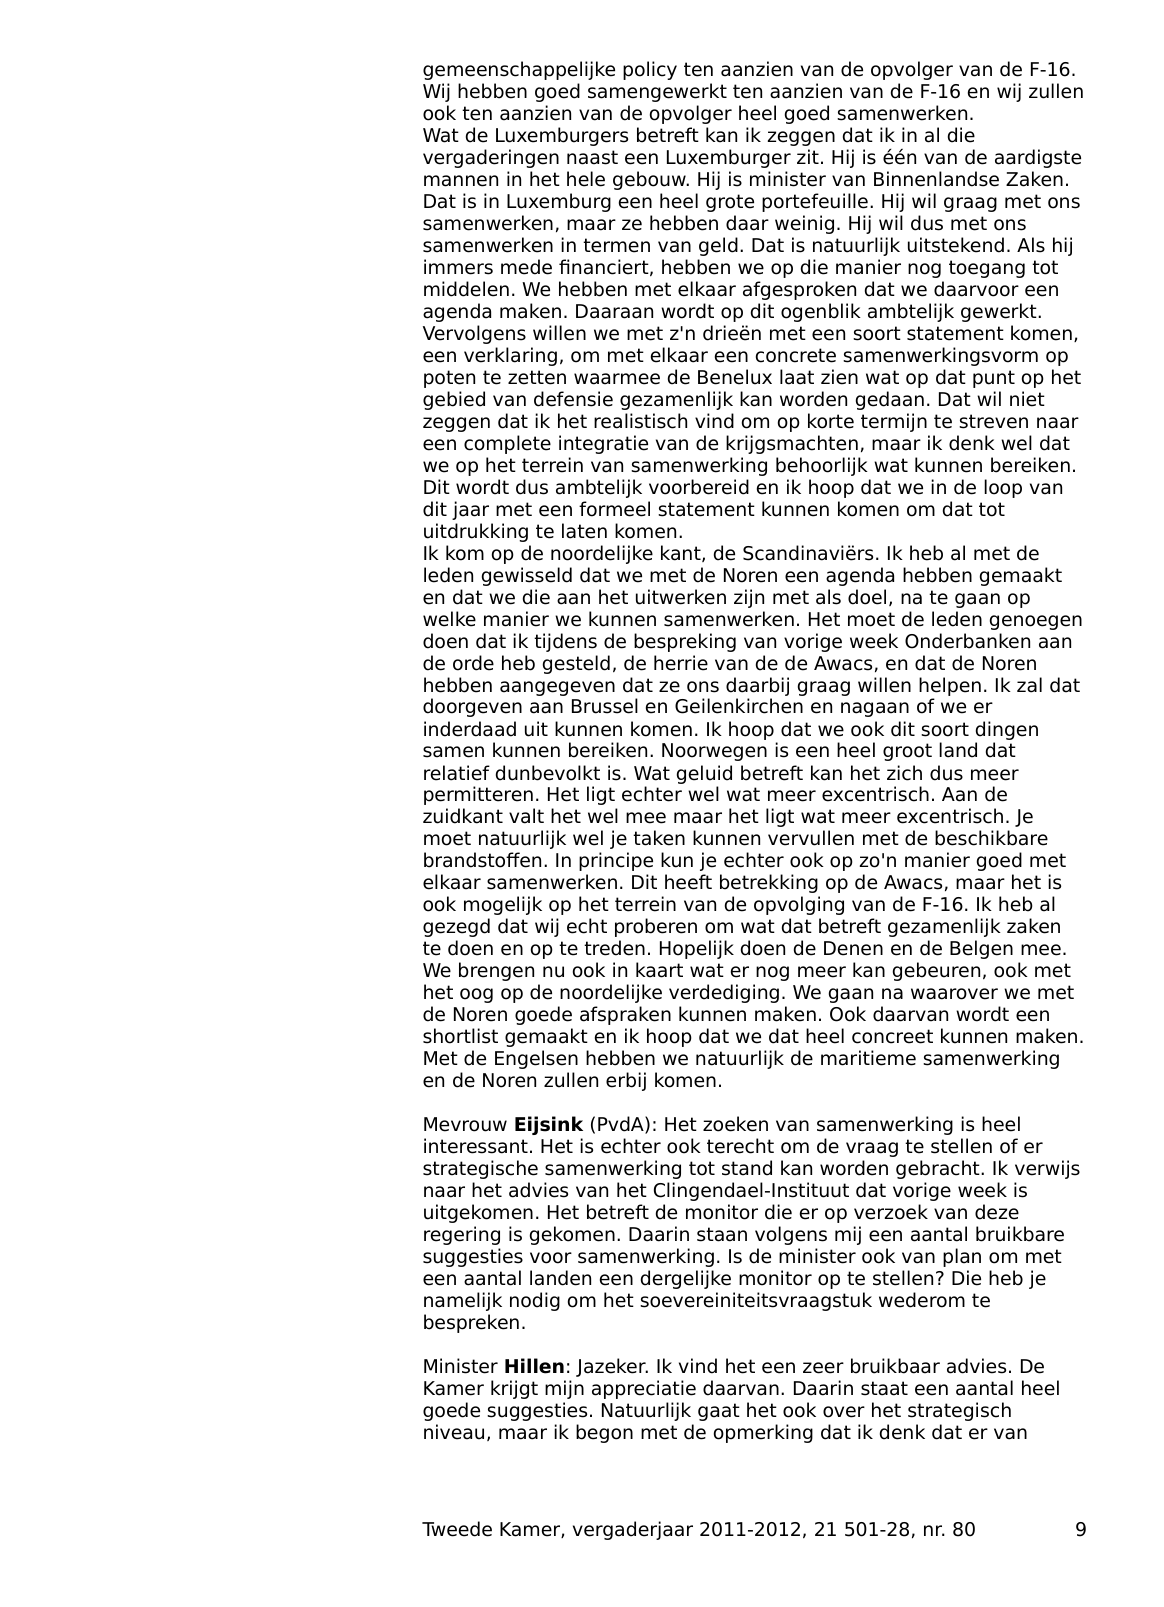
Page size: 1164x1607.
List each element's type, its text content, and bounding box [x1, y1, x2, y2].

text Ik kom op de noordelijke kant, de Scandinaviërs. Ik heb al met de leden gewisseld dat we met de Noren een agenda hebben gemaakt en dat we die aan het uitwerken zijn met als doel, na te gaan op welke manier we kunnen samenwerken. Het moet de leden genoegen doen dat ik tijdens de bespreking van vorige week Onderbanken aan de orde heb gesteld, de herrie van de de Awacs, en dat de Noren hebben aangegeven dat ze ons daarbij graag willen helpen. Ik zal dat doorgeven aan Brussel en Geilenkirchen en nagaan of we er inderdaad uit kunnen komen. Ik hoop dat we ook dit soort dingen samen kunnen bereiken. Noorwegen is een heel groot land dat relatief dunbevolkt is. Wat geluid betreft kan het zich dus meer permitteren. Het ligt echter wel wat meer excentrisch. Aan de zuidkant valt het wel mee maar het ligt wat meer excentrisch. Je moet natuurlijk wel je taken kunnen vervullen met de beschikbare brandstoffen. In principe kun je echter ook op zo'n manier goed met elkaar samenwerken. Dit heeft betrekking op de Awacs, maar het is ook mogelijk op het terrein van de opvolging van de F-16. Ik heb al gezegd dat wij echt proberen om wat dat betreft gezamenlijk zaken te doen en op te treden. Hopelijk doen de Denen en de Belgen mee. [422, 543, 1087, 960]
text Mevrouw Eijsink (PvdA): Het zoeken van samenwerking is heel interessant. Het is echter ook terecht om de vraag te stellen of er strategische samenwerking tot stand kan worden gebracht. Ik verwijs naar het advies van het Clingendael-Instituut dat vorige week is uitgekomen. Het betreft de monitor die er op verzoek van deze regering is gekomen. Daarin staan volgens mij een aantal bruikbare suggesties voor samenwerking. Is de minister ook van plan om met een aantal landen een dergelijke monitor op te stellen? Die heb je namelijk nodig om het soevereiniteitsvraagstuk wederom te bespreken. [422, 1114, 1087, 1334]
text Met de Engelsen hebben we natuurlijk de maritieme samenwerking en de Noren zullen erbij komen. [422, 1048, 1087, 1092]
text Wat de Luxemburgers betreft kan ik zeggen dat ik in al die vergaderingen naast een Luxemburger zit. Hij is één van de aardigste mannen in het hele gebouw. Hij is minister van Binnenlandse Zaken. Dat is in Luxemburg een heel grote portefeuille. Hij wil graag met ons samenwerken, maar ze hebben daar weinig. Hij wil dus met ons samenwerken in termen van geld. Dat is natuurlijk uitstekend. Als hij immers mede financiert, hebben we op die manier nog toegang tot middelen. We hebben met elkaar afgesproken dat we daarvoor een agenda maken. Daaraan wordt op dit ogenblik ambtelijk gewerkt. Vervolgens willen we met z'n drieën met een soort statement komen, een verklaring, om met elkaar een concrete samenwerkingsvorm op poten te zetten waarmee de Benelux laat zien wat op dat punt op het gebied van defensie gezamenlijk kan worden gedaan. Dat wil niet zeggen dat ik het realistisch vind om op korte termijn te streven naar een complete integratie van de krijgsmachten, maar ik denk wel dat we op het terrein van samenwerking behoorlijk wat kunnen bereiken. Dit wordt dus ambtelijk voorbereid en ik hoop dat we in de loop van dit jaar met een formeel statement kunnen komen om dat tot uitdrukking te laten komen. [422, 125, 1087, 543]
text We brengen nu ook in kaart wat er nog meer kan gebeuren, ook met het oog op de noordelijke verdediging. We gaan na waarover we met de Noren goede afspraken kunnen maken. Ook daarvan wordt een shortlist gemaakt en ik hoop dat we dat heel concreet kunnen maken. [422, 960, 1087, 1048]
text Minister Hillen: Jazeker. Ik vind het een zeer bruikbaar advies. De Kamer krijgt mijn appreciatie daarvan. Daarin staat een aantal heel goede suggesties. Natuurlijk gaat het ook over het strategisch niveau, maar ik begon met de opmerking dat ik denk dat er van [422, 1356, 1087, 1444]
text gemeenschappelijke policy ten aanzien van de opvolger van de F-16. Wij hebben goed samengewerkt ten aanzien van de F-16 en wij zullen ook ten aanzien van de opvolger heel goed samenwerken. [422, 59, 1087, 125]
